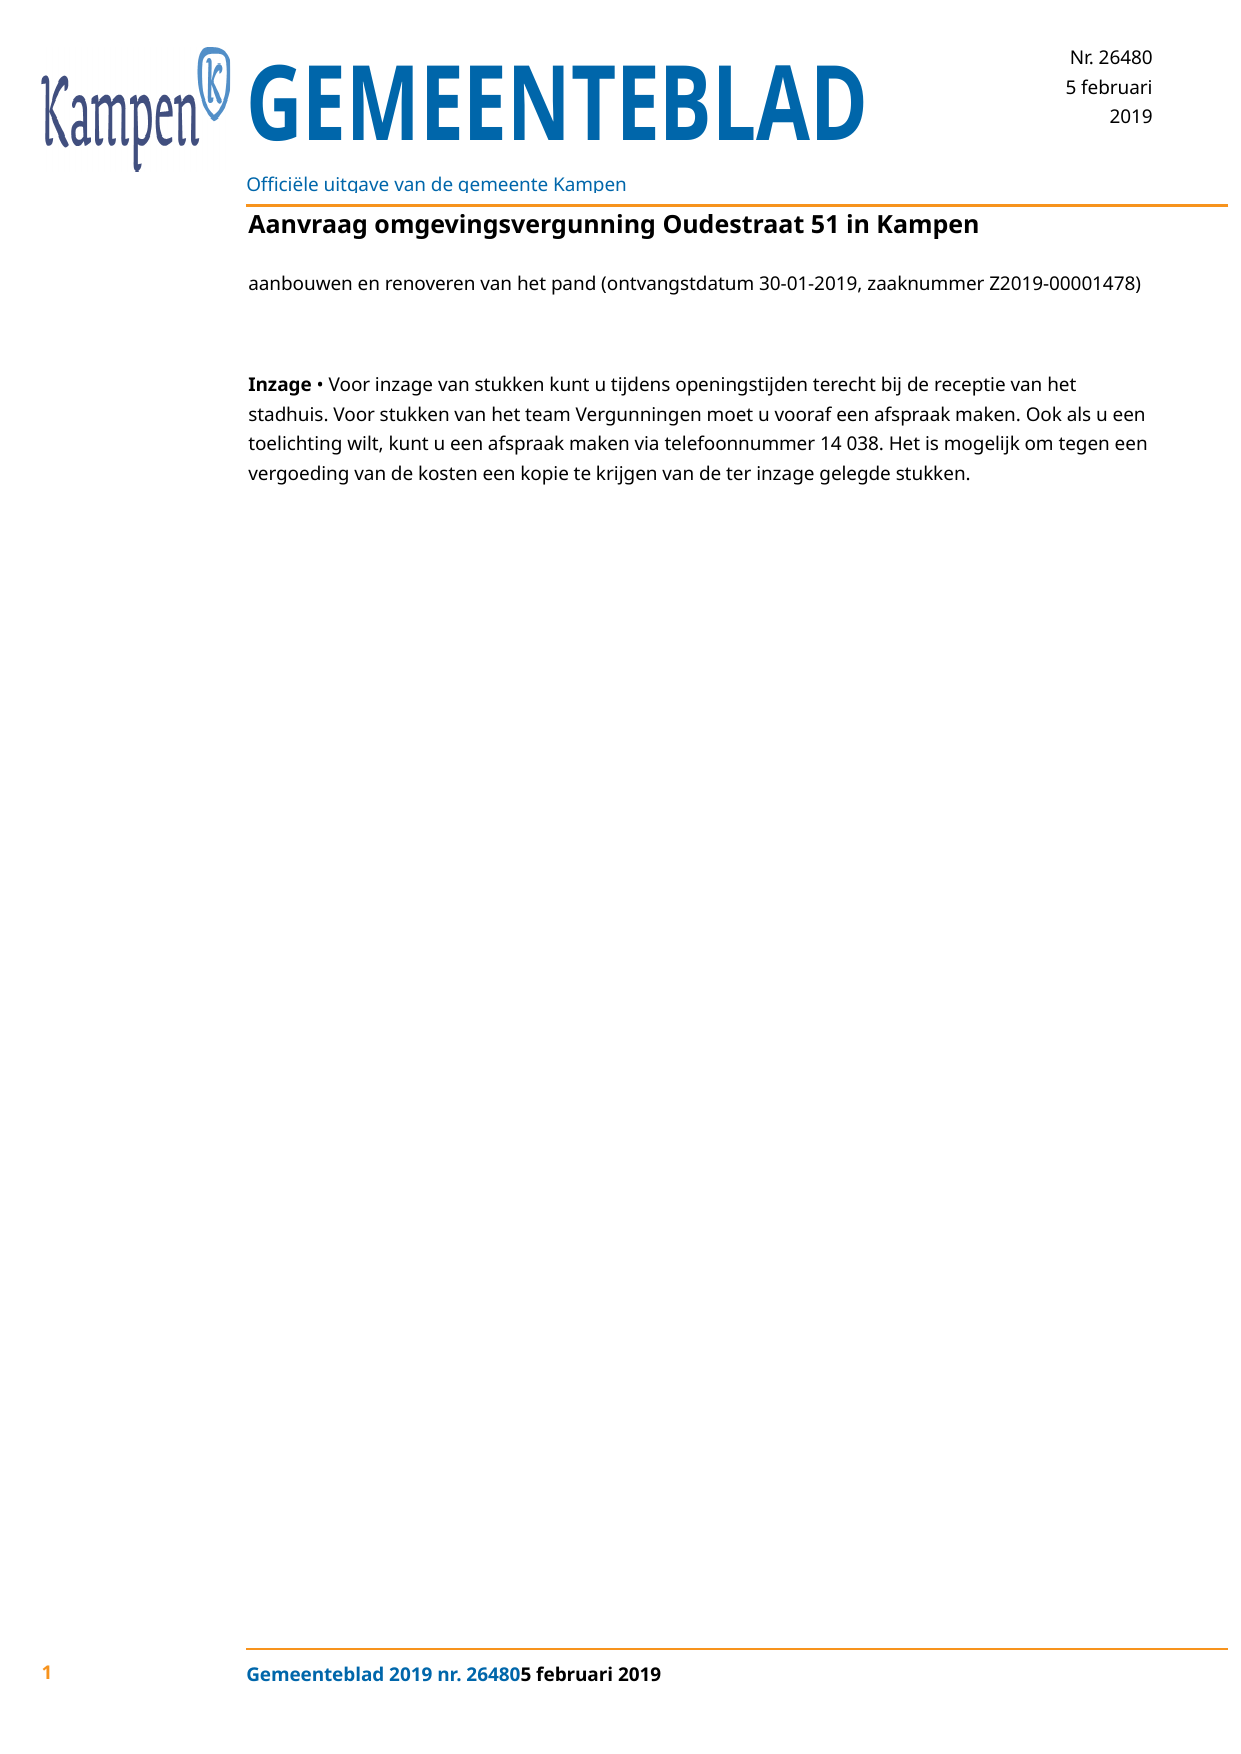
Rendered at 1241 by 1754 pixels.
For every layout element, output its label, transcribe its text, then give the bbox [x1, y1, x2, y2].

text Inzage • Voor inzage van stukken kunt u tijdens openingstijden terecht bij de receptie van het stadhuis. Voor stukken van het team Vergunningen moet u vooraf een afspraak maken. Ook als u een toelichting wilt, kunt u een afspraak maken via telefoonnummer 14 038. Het is mogelijk om tegen een vergoeding van de kosten een kopie te krijgen van de ter inzage gelegde stukken. [248, 371, 1152, 486]
text Aanvraag omgevingsvergunning Oudestraat 51 in Kampen [248, 207, 1152, 241]
picture [41, 47, 231, 172]
text aanbouwen en renoveren van het pand (ontvangstdatum 30-01-2019, zaaknummer Z2019-00001478) [248, 270, 1152, 296]
